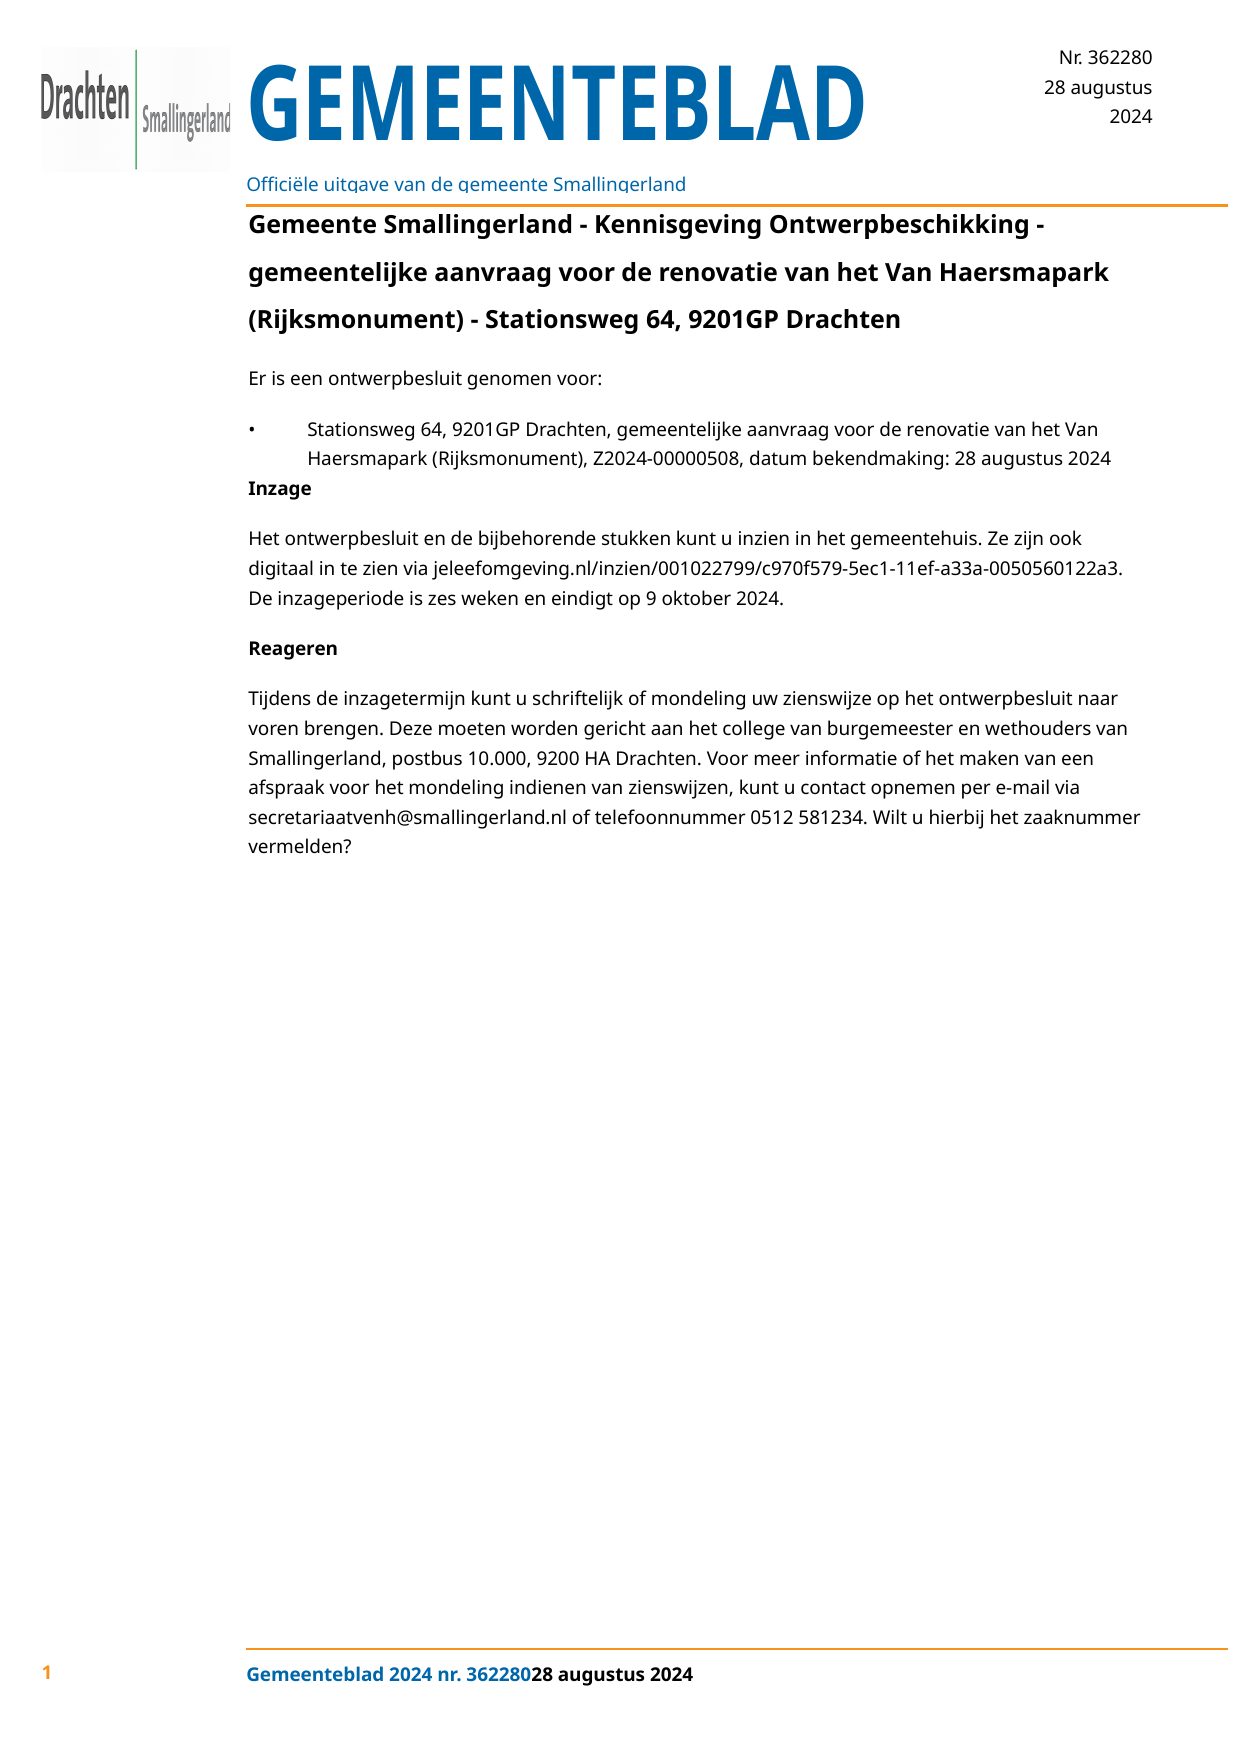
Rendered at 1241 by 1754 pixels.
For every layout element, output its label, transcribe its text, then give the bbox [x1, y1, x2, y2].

text Inzage [248, 475, 1152, 501]
picture [41, 47, 231, 172]
text Het ontwerpbesluit en de bijbehorende stukken kunt u inzien in het gemeentehuis. Ze zijn ook digitaal in te zien via jeleefomgeving.nl/inzien/001022799/c970f579-5ec1-11ef-a33a-0050560122a3. De inzageperiode is zes weken en eindigt op 9 oktober 2024. [248, 526, 1152, 610]
text Gemeente Smallingerland - Kennisgeving Ontwerpbeschikking - gemeentelijke aanvraag voor de renovatie van het Van Haersmapark (Rijksmonument) - Stationsweg 64, 9201GP Drachten [248, 207, 1152, 336]
text Tijdens de inzagetermijn kunt u schriftelijk of mondeling uw zienswijze op het ontwerpbesluit naar voren brengen. Deze moeten worden gericht aan het college van burgemeester en wethouders van Smallingerland, postbus 10.000, 9200 HA Drachten. Voor meer informatie of het maken van een afspraak voor het mondeling indienen van zienswijzen, kunt u contact opnemen per e-mail via secretariaatvenh@smallingerland.nl of telefoonnummer 0512 581234. Wilt u hierbij het zaaknummer vermelden? [248, 686, 1152, 859]
list Stationsweg 64, 9201GP Drachten, gemeentelijke aanvraag voor de renovatie van het Van Haersmapark (Rijksmonument), Z2024-00000508, datum bekendmaking: 28 augustus 2024 [248, 416, 1152, 471]
text Reageren [248, 635, 1152, 661]
text Er is een ontwerpbesluit genomen voor: [248, 366, 1152, 391]
